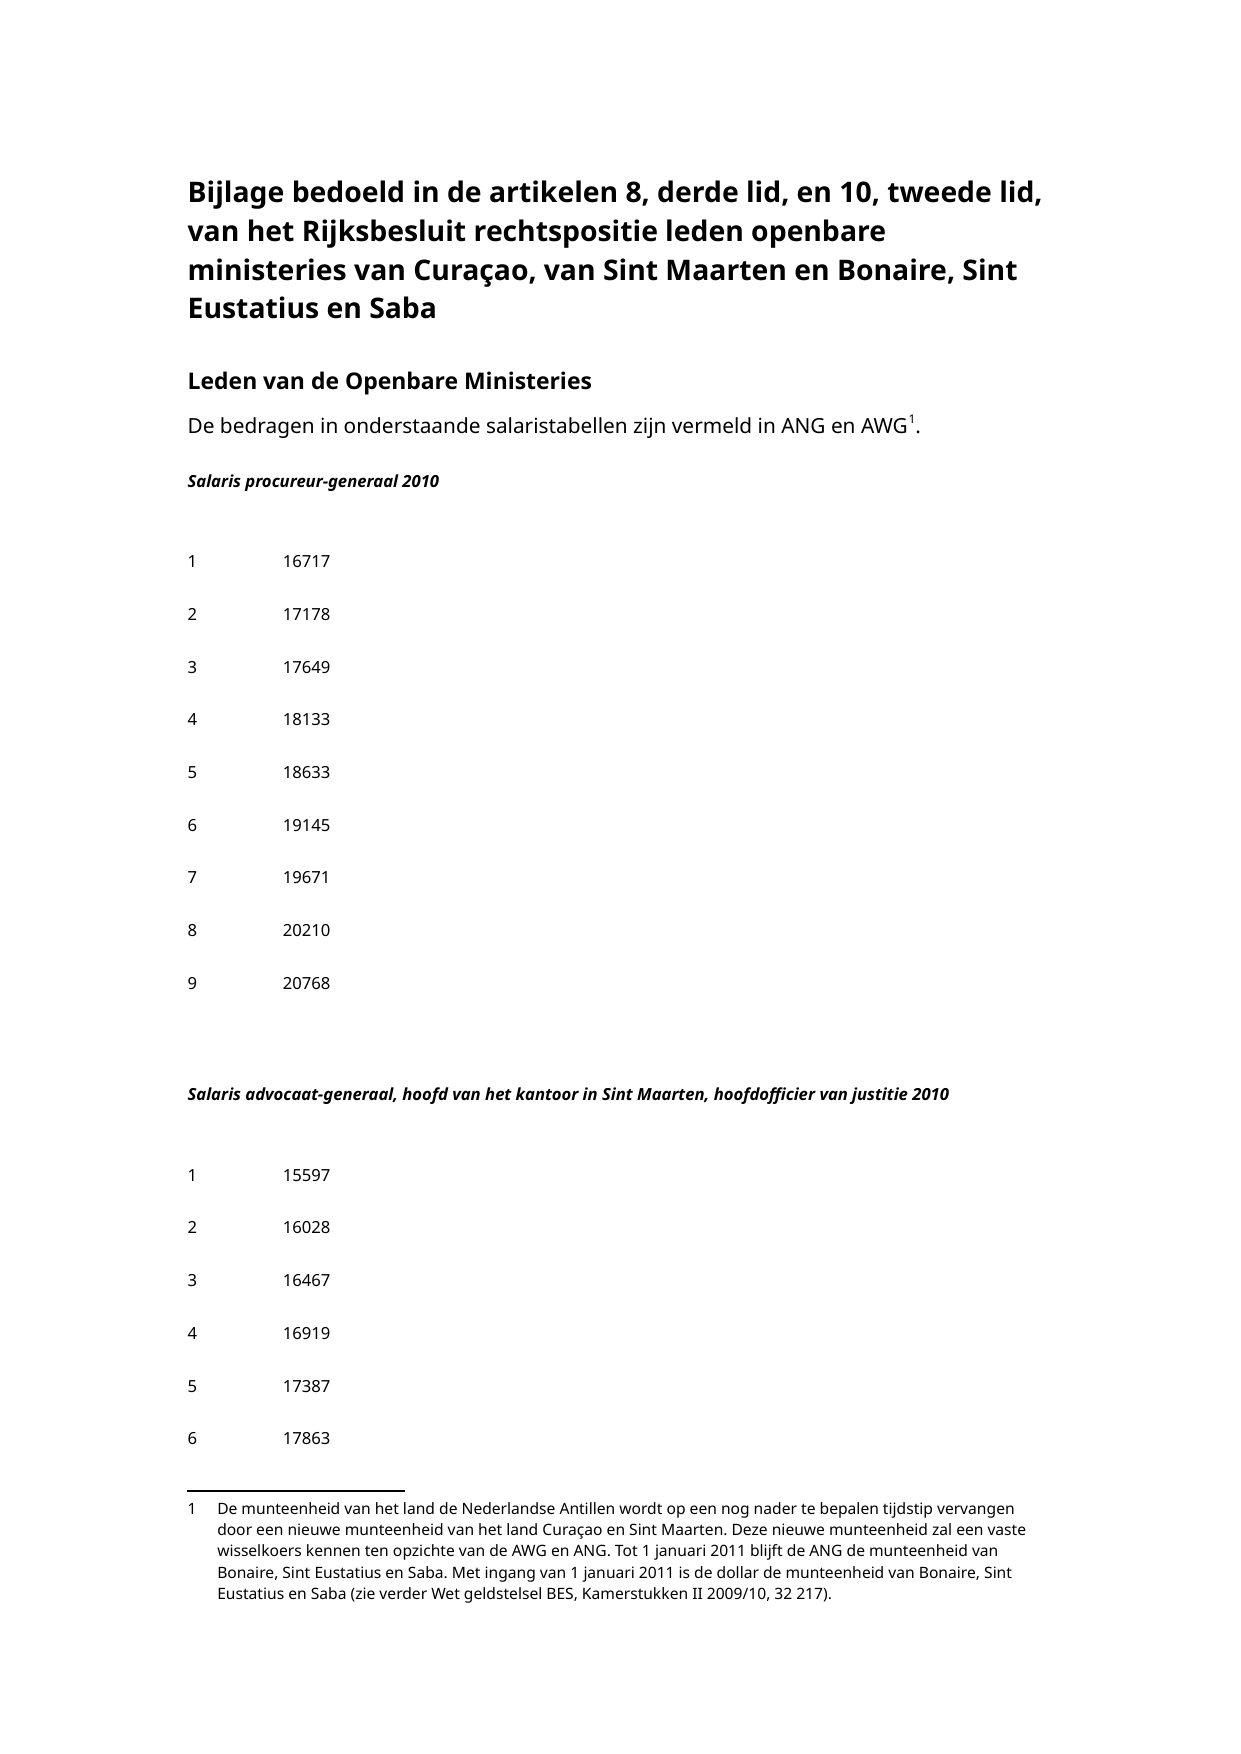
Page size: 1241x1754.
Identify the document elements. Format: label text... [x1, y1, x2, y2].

table_cell 16028 [283, 1216, 1053, 1269]
table_cell 17649 [283, 655, 1053, 708]
table_cell 18633 [283, 761, 1053, 813]
subtitle Bijlage bedoeld in de artikelen 8, derde lid, en 10, tweede lid, van het Rijksbesluit rechtspositie leden openbare ministeries van Curaçao, van Sint Maarten en Bonaire, Sint Eustatius en Saba [187, 172, 1053, 327]
table_cell 17178 [283, 603, 1053, 655]
table_cell 2 [188, 603, 283, 655]
table_cell 17387 [283, 1374, 1053, 1397]
table_cell 18133 [283, 708, 1053, 761]
table_cell 3 [188, 655, 283, 708]
table_cell 7 [188, 866, 283, 919]
table_cell 16467 [283, 1269, 1053, 1321]
table_cell 3 [188, 1269, 283, 1321]
table_header 1 [188, 1163, 283, 1216]
table_cell 8 [188, 919, 283, 972]
text Salaris advocaat-generaal, hoofd van het kantoor in Sint Maarten, hoofdofficier van justitie 2010 [187, 1083, 1053, 1105]
table_cell 5 [188, 1374, 283, 1397]
table_cell 4 [188, 1321, 283, 1374]
table_header 15597 [283, 1163, 1053, 1216]
table_header 16717 [283, 550, 1053, 603]
table_header 1 [188, 550, 283, 603]
table_cell 5 [188, 761, 283, 813]
table_cell 9 [188, 972, 283, 1024]
text Salaris procureur-generaal 2010 [187, 469, 1053, 492]
table_cell 19671 [283, 866, 1053, 919]
table_cell 16919 [283, 1321, 1053, 1374]
table_cell 19145 [283, 814, 1053, 866]
table_cell 2 [188, 1216, 283, 1269]
subtitle Leden van de Openbare Ministeries [187, 364, 1053, 396]
text De munteenheid van het land de Nederlandse Antillen wordt op een nog nader te bepalen tijdstip vervangen door een nieuwe munteenheid van het land Curaçao en Sint Maarten. Deze nieuwe munteenheid zal een vaste wisselkoers kennen ten opzichte van de AWG en ANG. Tot 1 januari 2011 blijft de ANG de munteenheid van Bonaire, Sint Eustatius en Saba. Met ingang van 1 januari 2011 is de dollar de munteenheid van Bonaire, Sint Eustatius en Saba (zie verder Wet geldstelsel BES, Kamerstukken II 2009/10, 32 217). [187, 1405, 1053, 1604]
table_cell 6 [188, 814, 283, 866]
text De bedragen in onderstaande salaristabellen zijn vermeld in ANG en AWG. [187, 411, 1053, 439]
table_cell 4 [188, 708, 283, 761]
table_cell 20210 [283, 919, 1053, 972]
table_cell 20768 [283, 972, 1053, 1024]
